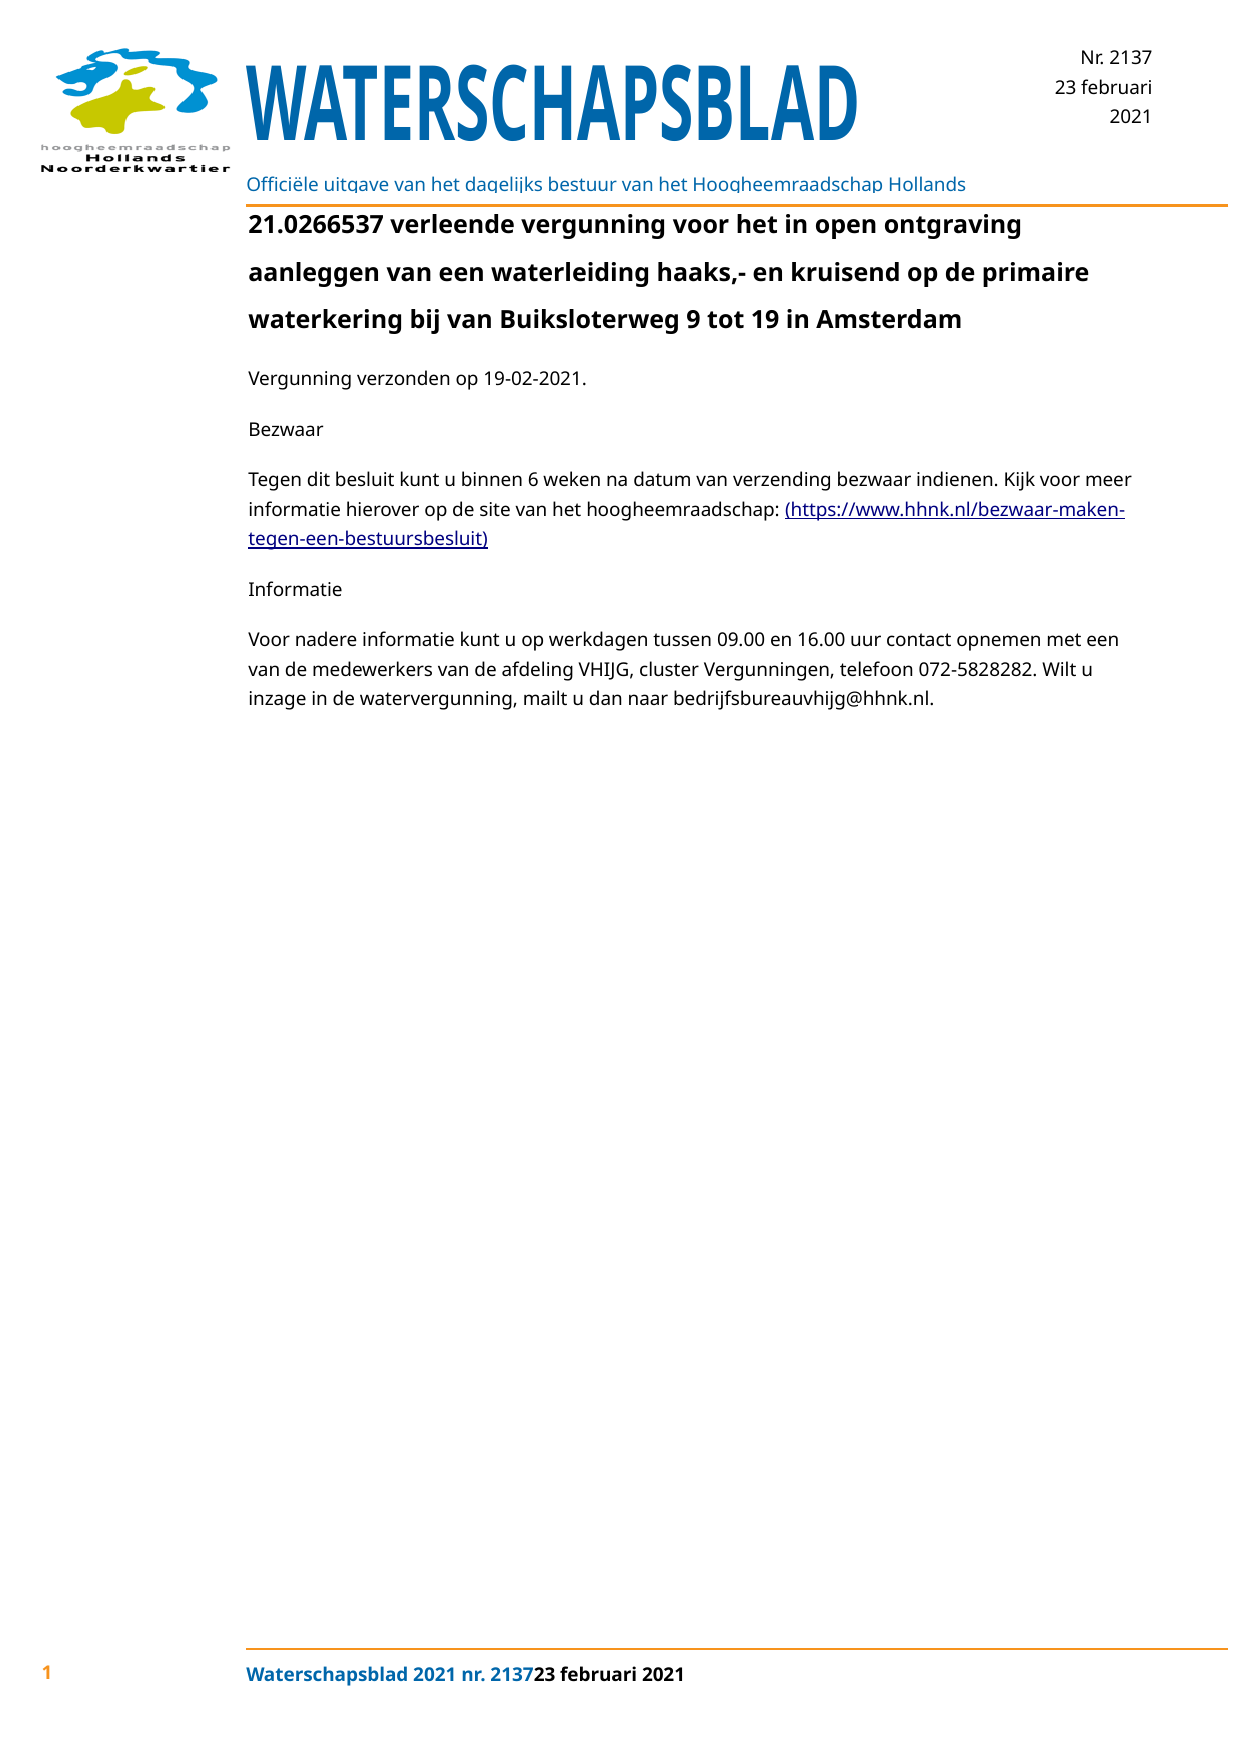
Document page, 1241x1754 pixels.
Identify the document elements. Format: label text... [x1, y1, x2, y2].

picture [41, 47, 231, 172]
text Bezwaar [248, 416, 1152, 442]
text Voor nadere informatie kunt u op werkdagen tussen 09.00 en 16.00 uur contact opnemen met een van de medewerkers van de afdeling VHIJG, cluster Vergunningen, telefoon 072-5828282. Wilt u inzage in de watervergunning, mailt u dan naar bedrijfsbureauvhijg@hhnk.nl. [248, 626, 1152, 711]
text 21.0266537 verleende vergunning voor het in open ontgraving aanleggen van een waterleiding haaks,- en kruisend op de primaire waterkering bij van Buiksloterweg 9 tot 19 in Amsterdam [248, 207, 1152, 336]
text Vergunning verzonden op 19-02-2021. [248, 366, 1152, 391]
text Informatie [248, 576, 1152, 602]
text Tegen dit besluit kunt u binnen 6 weken na datum van verzending bezwaar indienen. Kijk voor meer informatie hierover op de site van het hoogheemraadschap: (https://www.hhnk.nl/bezwaar-maken-tegen-een-bestuursbesluit) [248, 466, 1152, 551]
